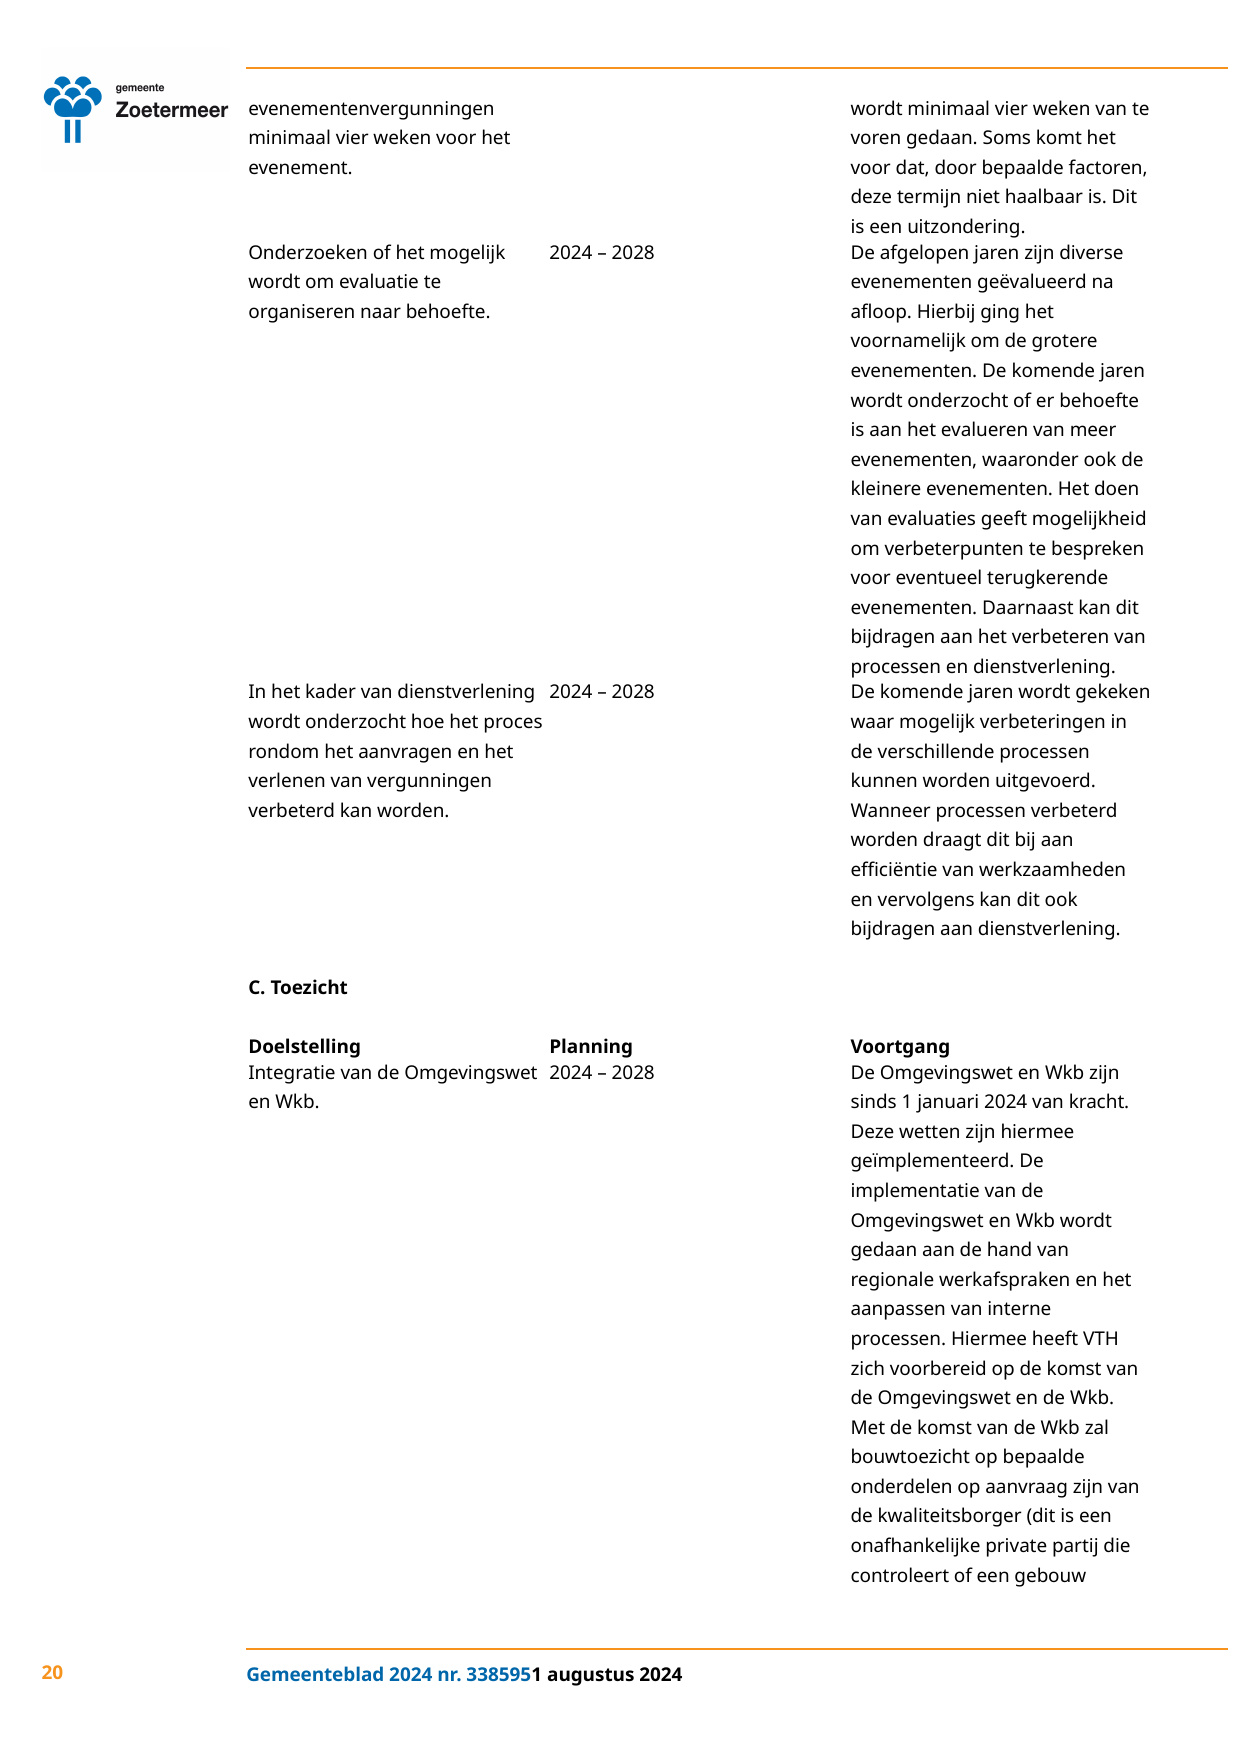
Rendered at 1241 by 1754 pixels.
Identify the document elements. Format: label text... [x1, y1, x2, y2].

table_cell 2024 – 2028 [549, 679, 850, 941]
table_cell [549, 95, 850, 239]
table_cell De afgelopen jaren zijn diverse evenementen geëvalueerd na afloop. Hierbij ging het voornamelijk om de grotere evenementen. De komende jaren wordt onderzocht of er behoefte is aan het evalueren van meer evenementen, waaronder ook de kleinere evenementen. Het doen van evaluaties geeft mogelijkheid om verbeterpunten te bespreken voor eventueel terugkerende evenementen. Daarnaast kan dit bijdragen aan het verbeteren van processen en dienstverlening. [850, 239, 1152, 679]
table_cell In het kader van dienstverlening wordt onderzocht hoe het proces rondom het aanvragen en het verlenen van vergunningen verbeterd kan worden. [248, 679, 549, 941]
table_cell Integratie van de Omgevingswet en Wkb. [248, 1059, 549, 1588]
table_cell evenementenvergunningen minimaal vier weken voor het evenement. [248, 95, 549, 239]
table_cell Onderzoeken of het mogelijk wordt om evaluatie te organiseren naar behoefte. [248, 239, 549, 679]
table_cell wordt minimaal vier weken van te voren gedaan. Soms komt het voor dat, door bepaalde factoren, deze termijn niet haalbaar is. Dit is een uitzondering. [850, 95, 1152, 239]
text C. Toezicht [248, 974, 1152, 1000]
picture [41, 47, 231, 172]
table_cell De Omgevingswet en Wkb zijn sinds 1 januari 2024 van kracht. Deze wetten zijn hiermee geïmplementeerd. De implementatie van de Omgevingswet en Wkb wordt gedaan aan de hand van regionale werkafspraken en het aanpassen van interne processen. Hiermee heeft VTH zich voorbereid op de komst van de Omgevingswet en de Wkb. Met de komst van de Wkb zal bouwtoezicht op bepaalde onderdelen op aanvraag zijn van de kwaliteitsborger (dit is een onafhankelijke private partij die controleert of een gebouw [850, 1059, 1152, 1588]
table_cell 2024 – 2028 [549, 239, 850, 679]
table_cell 2024 – 2028 [549, 1059, 850, 1588]
table_cell De komende jaren wordt gekeken waar mogelijk verbeteringen in de verschillende processen kunnen worden uitgevoerd. Wanneer processen verbeterd worden draagt dit bij aan efficiëntie van werkzaamheden en vervolgens kan dit ook bijdragen aan dienstverlening. [850, 679, 1152, 941]
table_header Doelstelling [248, 1033, 549, 1059]
table_header Voortgang [850, 1033, 1152, 1059]
table_header Planning [549, 1033, 850, 1059]
